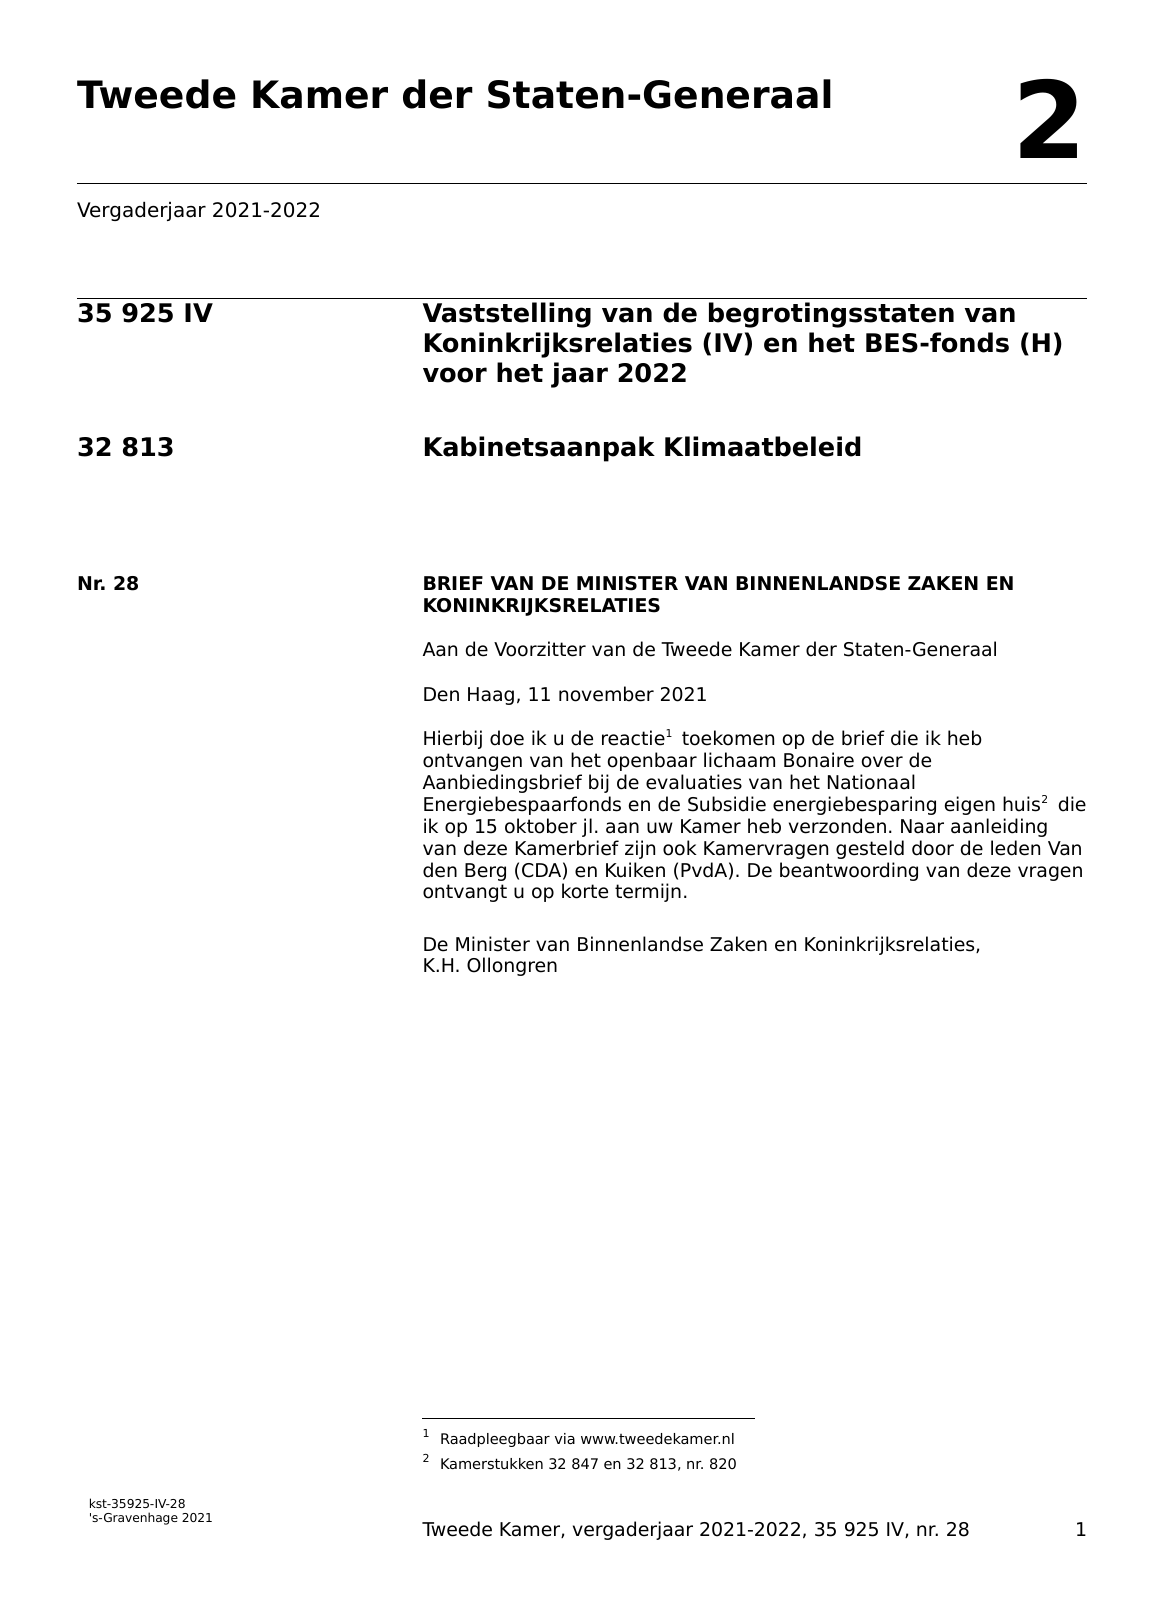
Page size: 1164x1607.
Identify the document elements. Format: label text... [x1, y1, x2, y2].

text Aan de Voorzitter van de Tweede Kamer der Staten-Generaal [422, 639, 1087, 661]
subtitle Nr. 28 BRIEF VAN DE MINISTER VAN BINNENLANDSE ZAKEN EN KONINKRIJKSRELATIES [77, 573, 1087, 617]
table_header Tweede Kamer der Staten-Generaal [77, 59, 886, 183]
text 's-Gravenhage 2021 [88, 1511, 323, 1525]
text kst-35925-IV-28 [88, 1497, 323, 1511]
table_header 2 [886, 59, 1087, 183]
text Hierbij doe ik u de reactie toekomen op de brief die ik heb ontvangen van het openbaar lichaam Bonaire over de Aanbiedingsbrief bij de evaluaties van het Nationaal Energiebespaarfonds en de Subsidie energiebesparing eigen huis die ik op 15 oktober jl. aan uw Kamer heb verzonden. Naar aanleiding van deze Kamerbrief zijn ook Kamervragen gesteld door de leden Van den Berg (CDA) en Kuiken (PvdA). De beantwoording van deze vragen ontvangt u op korte termijn. [422, 728, 1087, 903]
text Den Haag, 11 november 2021 [422, 683, 1087, 705]
text Raadpleegbaar via www.tweedekamer.nl [422, 1427, 1087, 1449]
subtitle 32 813 Kabinetsaanpak Klimaatbeleid [77, 432, 1087, 462]
subtitle 35 925 IV Vaststelling van de begrotingsstaten van Koninkrijksrelaties (IV) en het BES-fonds (H) voor het jaar 2022 [77, 299, 1087, 388]
text De Minister van Binnenlandse Zaken en Koninkrijksrelaties, K.H. Ollongren [422, 933, 1087, 977]
table_cell Vergaderjaar 2021-2022 [77, 184, 1087, 298]
text Kamerstukken 32 847 en 32 813, nr. 820 [422, 1452, 1087, 1474]
